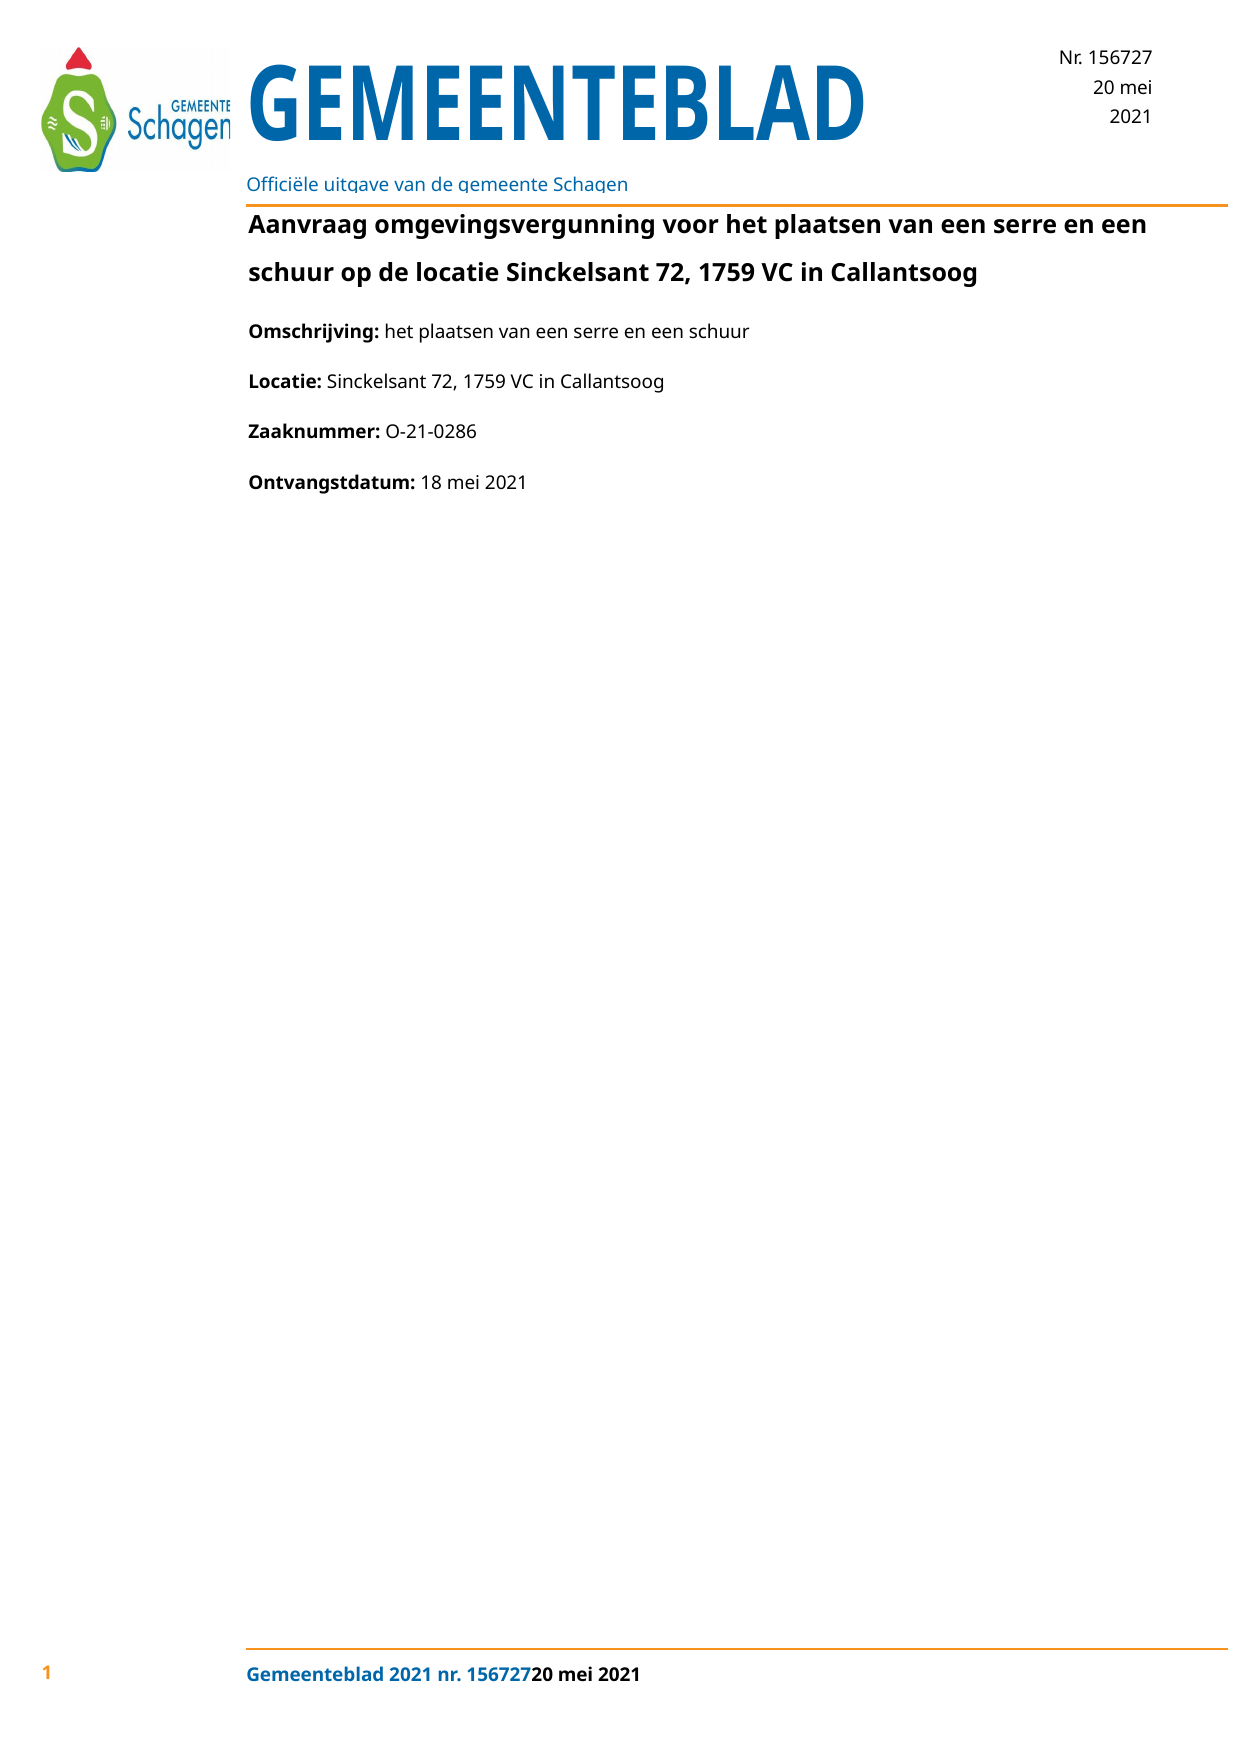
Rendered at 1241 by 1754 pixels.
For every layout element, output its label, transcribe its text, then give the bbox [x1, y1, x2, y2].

text Ontvangstdatum: 18 mei 2021 [248, 469, 1152, 495]
text Aanvraag omgevingsvergunning voor het plaatsen van een serre en een schuur op de locatie Sinckelsant 72, 1759 VC in Callantsoog [248, 207, 1152, 288]
text Zaaknummer: O-21-0286 [248, 419, 1152, 444]
text Locatie: Sinckelsant 72, 1759 VC in Callantsoog [248, 368, 1152, 394]
text Omschrijving: het plaatsen van een serre en een schuur [248, 318, 1152, 344]
picture [41, 47, 231, 172]
